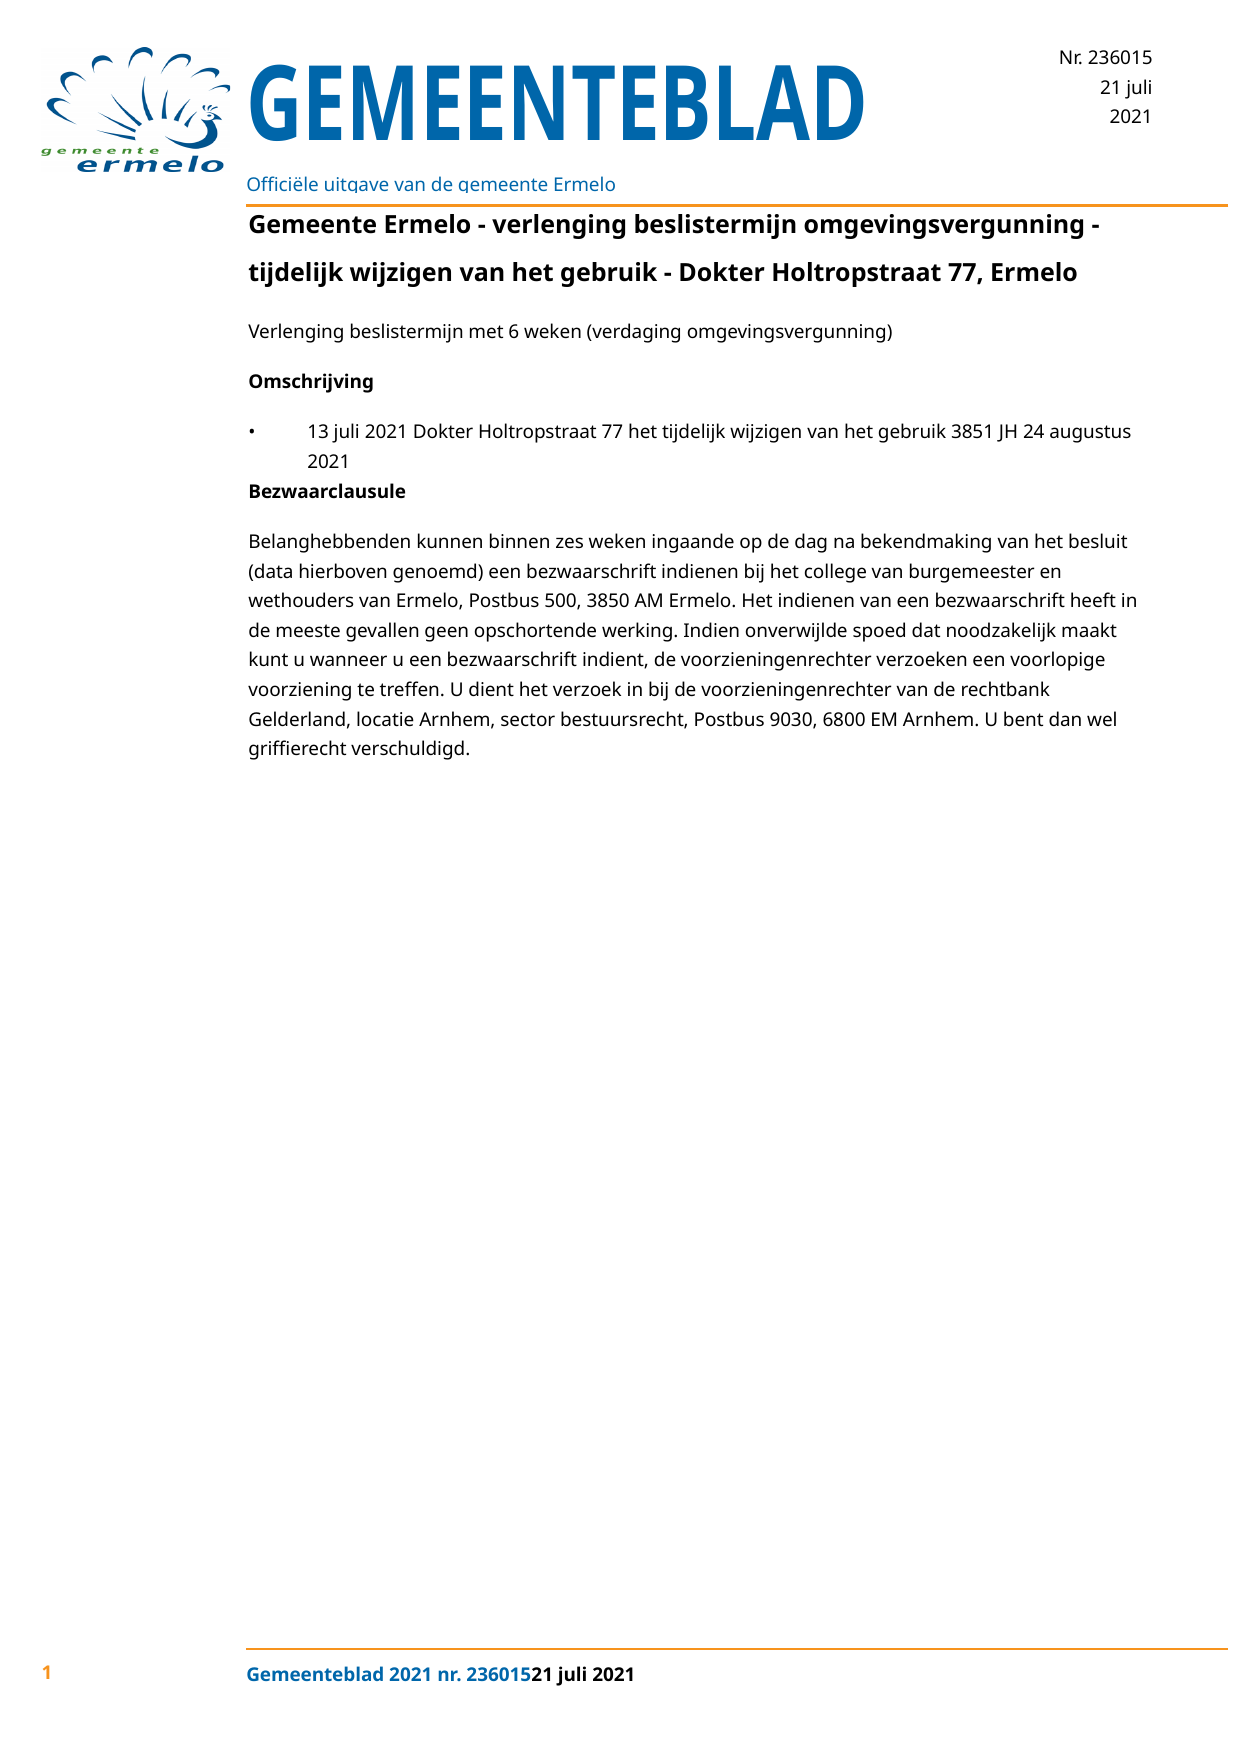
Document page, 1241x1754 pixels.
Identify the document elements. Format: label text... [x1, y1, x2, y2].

text Omschrijving [248, 368, 1152, 394]
list 13 juli 2021 Dokter Holtropstraat 77 het tijdelijk wijzigen van het gebruik 3851 JH 24 augustus 2021 [248, 419, 1152, 474]
picture [41, 47, 231, 172]
text Belanghebbenden kunnen binnen zes weken ingaande op de dag na bekendmaking van het besluit (data hierboven genoemd) een bezwaarschrift indienen bij het college van burgemeester en wethouders van Ermelo, Postbus 500, 3850 AM Ermelo. Het indienen van een bezwaarschrift heeft in de meeste gevallen geen opschortende werking. Indien onverwijlde spoed dat noodzakelijk maakt kunt u wanneer u een bezwaarschrift indient, de voorzieningenrechter verzoeken een voorlopige voorziening te treffen. U dient het verzoek in bij de voorzieningenrechter van de rechtbank Gelderland, locatie Arnhem, sector bestuursrecht, Postbus 9030, 6800 EM Arnhem. U bent dan wel griffierecht verschuldigd. [248, 528, 1152, 761]
text Gemeente Ermelo - verlenging beslistermijn omgevingsvergunning - tijdelijk wijzigen van het gebruik - Dokter Holtropstraat 77, Ermelo [248, 207, 1152, 288]
text Verlenging beslistermijn met 6 weken (verdaging omgevingsvergunning) [248, 318, 1152, 344]
text Bezwaarclausule [248, 478, 1152, 504]
